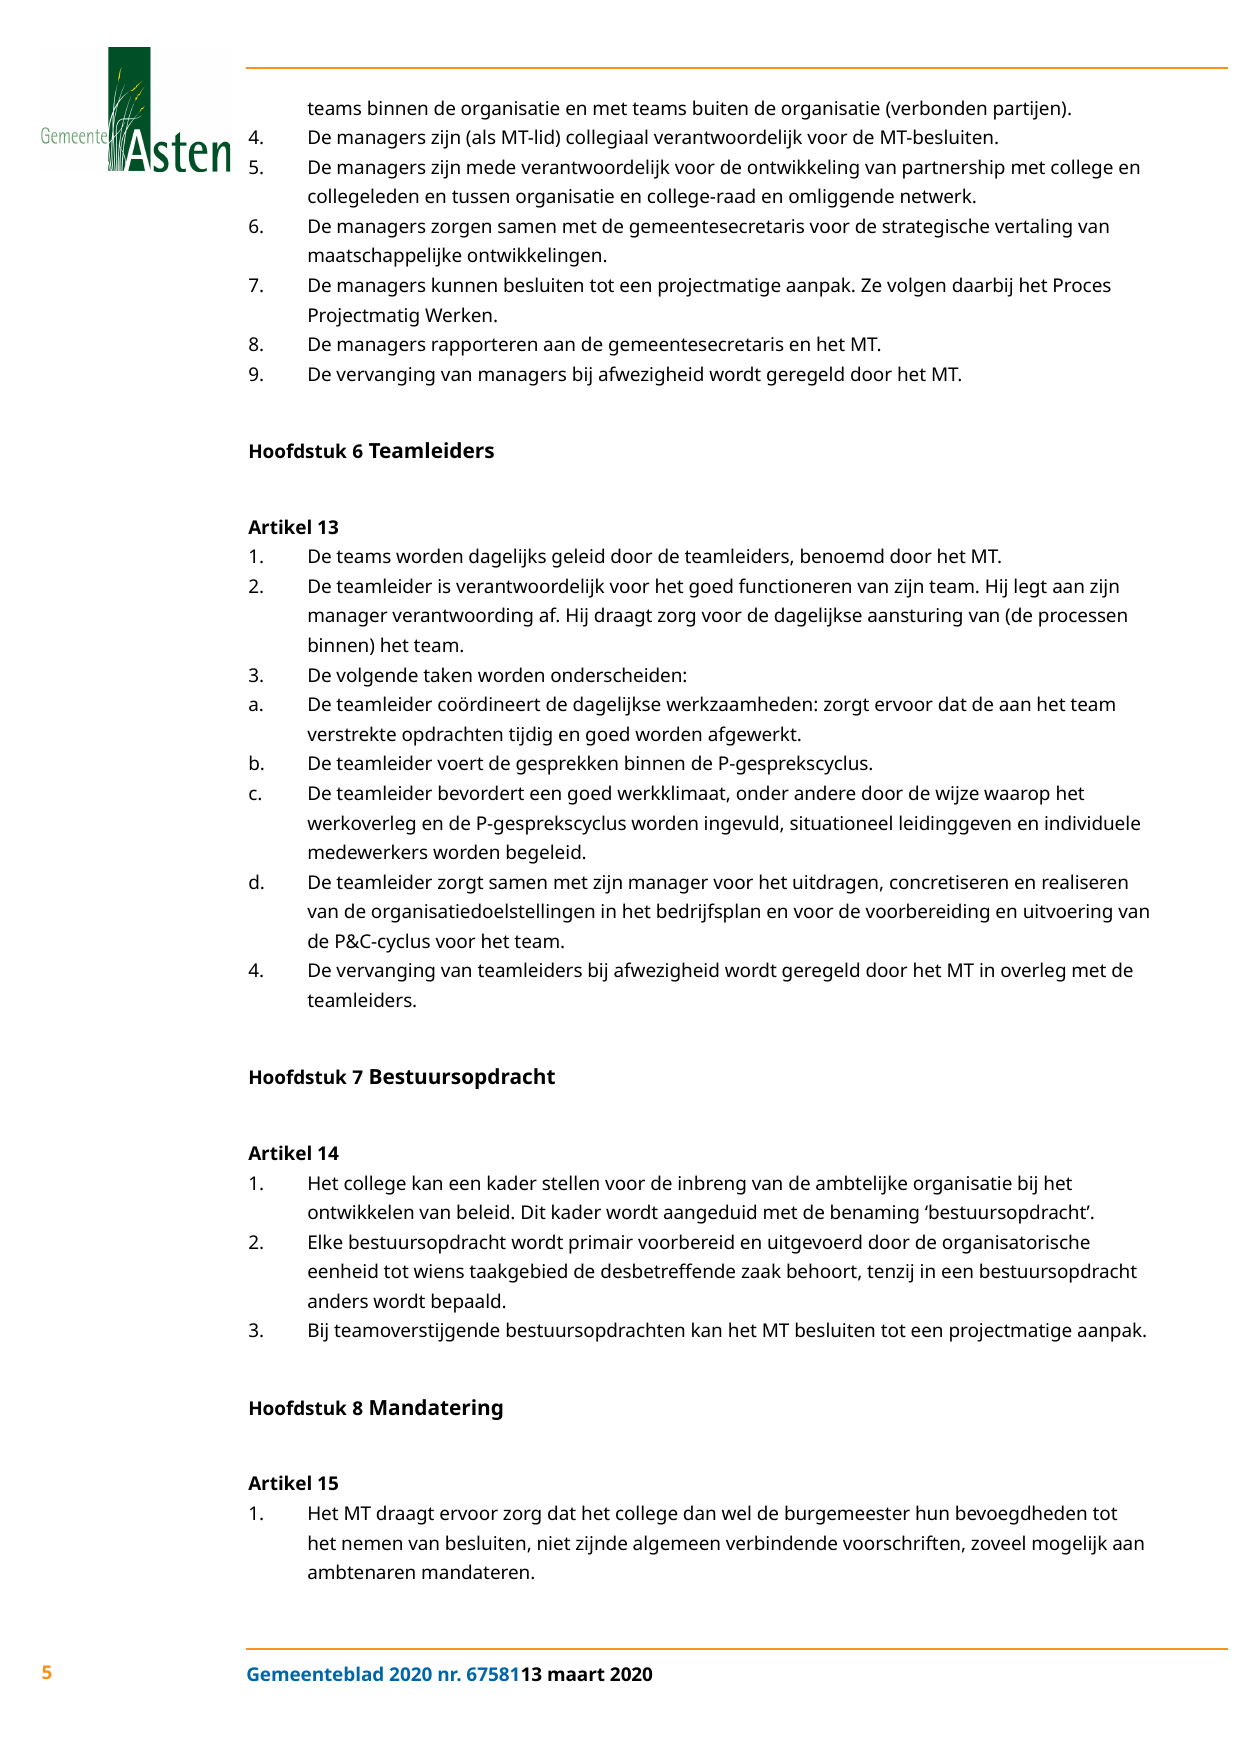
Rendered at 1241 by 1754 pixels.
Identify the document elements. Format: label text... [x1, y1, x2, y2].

list De volgende taken worden onderscheiden: [248, 662, 1152, 688]
list De teamleider voert de gesprekken binnen de P-gesprekscyclus. [248, 751, 1152, 776]
list De managers kunnen besluiten tot een projectmatige aanpak. Ze volgen daarbij het Proces Projectmatig Werken. [248, 272, 1152, 328]
list De managers zijn (als MT-lid) collegiaal verantwoordelijk voor de MT-besluiten. [248, 124, 1152, 150]
list De managers zorgen samen met de gemeentesecretaris voor de strategische vertaling van maatschappelijke ontwikkelingen. [248, 213, 1152, 268]
list De managers rapporteren aan de gemeentesecretaris en het MT. [248, 331, 1152, 357]
text Artikel 13 [248, 514, 1152, 540]
text Artikel 14 [248, 1140, 1152, 1166]
list Het college kan een kader stellen voor de inbreng van de ambtelijke organisatie bij het ontwikkelen van beleid. Dit kader wordt aangeduid met de benaming ‘bestuursopdracht’. [248, 1170, 1152, 1225]
text Artikel 15 [248, 1471, 1152, 1496]
list De vervanging van managers bij afwezigheid wordt geregeld door het MT. [248, 361, 1152, 387]
list teams binnen de organisatie en met teams buiten de organisatie (verbonden partijen). [248, 95, 1152, 121]
text Hoofdstuk 6 Teamleiders [248, 436, 1152, 465]
text Hoofdstuk 8 Mandatering [248, 1393, 1152, 1421]
list Het MT draagt ervoor zorg dat het college dan wel de burgemeester hun bevoegdheden tot het nemen van besluiten, niet zijnde algemeen verbindende voorschriften, zoveel mogelijk aan ambtenaren mandateren. [248, 1500, 1152, 1585]
list De teams worden dagelijks geleid door de teamleiders, benoemd door het MT. [248, 543, 1152, 569]
picture [41, 47, 231, 172]
list De teamleider is verantwoordelijk voor het goed functioneren van zijn team. Hij legt aan zijn manager verantwoording af. Hij draagt zorg voor de dagelijkse aansturing van (de processen binnen) het team. [248, 573, 1152, 658]
list Bij teamoverstijgende bestuursopdrachten kan het MT besluiten tot een projectmatige aanpak. [248, 1318, 1152, 1343]
list De teamleider coördineert de dagelijkse werkzaamheden: zorgt ervoor dat de aan het team verstrekte opdrachten tijdig en goed worden afgewerkt. [248, 691, 1152, 747]
list Elke bestuursopdracht wordt primair voorbereid en uitgevoerd door de organisatorische eenheid tot wiens taakgebied de desbetreffende zaak behoort, tenzij in een bestuursopdracht anders wordt bepaald. [248, 1229, 1152, 1314]
text Hoofdstuk 7 Bestuursopdracht [248, 1062, 1152, 1091]
list De teamleider zorgt samen met zijn manager voor het uitdragen, concretiseren en realiseren van de organisatiedoelstellingen in het bedrijfsplan en voor de voorbereiding en uitvoering van de P&C-cyclus voor het team. [248, 869, 1152, 954]
list De managers zijn mede verantwoordelijk voor de ontwikkeling van partnership met college en collegeleden en tussen organisatie en college-raad en omliggende netwerk. [248, 154, 1152, 209]
list De teamleider bevordert een goed werkklimaat, onder andere door de wijze waarop het werkoverleg en de P-gesprekscyclus worden ingevuld, situationeel leidinggeven en individuele medewerkers worden begeleid. [248, 780, 1152, 865]
list De vervanging van teamleiders bij afwezigheid wordt geregeld door het MT in overleg met de teamleiders. [248, 958, 1152, 1013]
